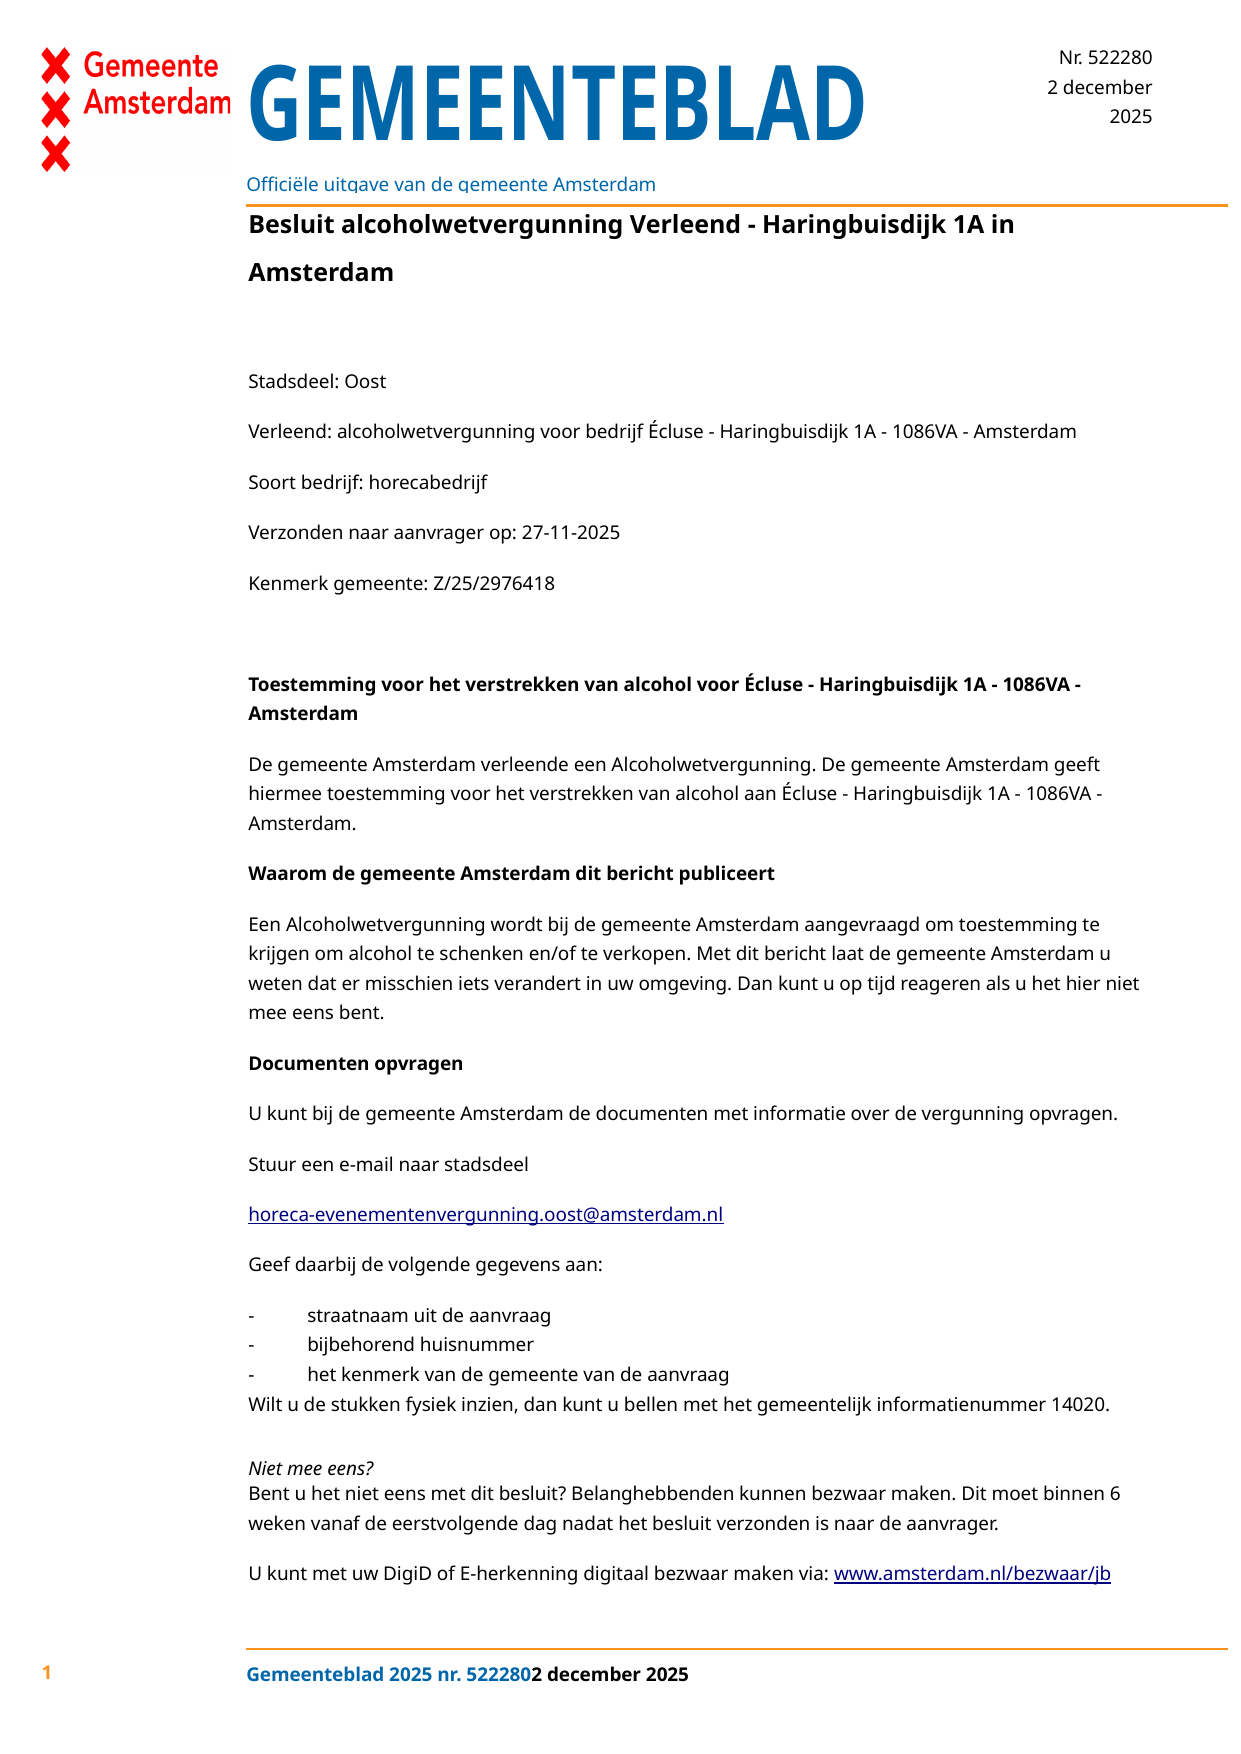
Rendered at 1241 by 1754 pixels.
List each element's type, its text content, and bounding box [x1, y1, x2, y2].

text Verleend: alcoholwetvergunning voor bedrijf Écluse - Haringbuisdijk 1A - 1086VA - Amsterdam [248, 419, 1152, 444]
text Een Alcoholwetvergunning wordt bij de gemeente Amsterdam aangevraagd om toestemming te krijgen om alcohol te schenken en/of te verkopen. Met dit bericht laat de gemeente Amsterdam u weten dat er misschien iets verandert in uw omgeving. Dan kunt u op tijd reageren als u het hier niet mee eens bent. [248, 911, 1152, 1025]
text Besluit alcoholwetvergunning Verleend - Haringbuisdijk 1A in Amsterdam [248, 207, 1152, 288]
text Geef daarbij de volgende gegevens aan: [248, 1252, 1152, 1277]
text U kunt bij de gemeente Amsterdam de documenten met informatie over de vergunning opvragen. [248, 1100, 1152, 1126]
text Stuur een e-mail naar stadsdeel [248, 1151, 1152, 1177]
text Soort bedrijf: horecabedrijf [248, 469, 1152, 495]
text Bent u het niet eens met dit besluit? Belanghebbenden kunnen bezwaar maken. Dit moet binnen 6 weken vanaf de eerstvolgende dag nadat het besluit verzonden is naar de aanvrager. [248, 1481, 1152, 1536]
text Toestemming voor het verstrekken van alcohol voor Écluse - Haringbuisdijk 1A - 1086VA - Amsterdam [248, 671, 1152, 726]
picture [41, 47, 231, 172]
text Niet mee eens? [248, 1455, 1152, 1481]
text Verzonden naar aanvrager op: 27-11-2025 [248, 519, 1152, 545]
list het kenmerk van de gemeente van de aanvraag [248, 1361, 1152, 1387]
text Kenmerk gemeente: Z/25/2976418 [248, 570, 1152, 596]
text Stadsdeel: Oost [248, 368, 1152, 394]
list straatnaam uit de aanvraag [248, 1302, 1152, 1328]
text horeca-evenementenvergunning.oost@amsterdam.nl [248, 1201, 1152, 1227]
text Documenten opvragen [248, 1050, 1152, 1076]
text De gemeente Amsterdam verleende een Alcoholwetvergunning. De gemeente Amsterdam geeft hiermee toestemming voor het verstrekken van alcohol aan Écluse - Haringbuisdijk 1A - 1086VA - Amsterdam. [248, 751, 1152, 836]
text U kunt met uw DigiD of E-herkenning digitaal bezwaar maken via: www.amsterdam.nl/bezwaar/jb [248, 1561, 1152, 1586]
list bijbehorend huisnummer [248, 1332, 1152, 1357]
text Wilt u de stukken fysiek inzien, dan kunt u bellen met het gemeentelijk informatienummer 14020. [248, 1391, 1152, 1417]
text Waarom de gemeente Amsterdam dit bericht publiceert [248, 860, 1152, 886]
